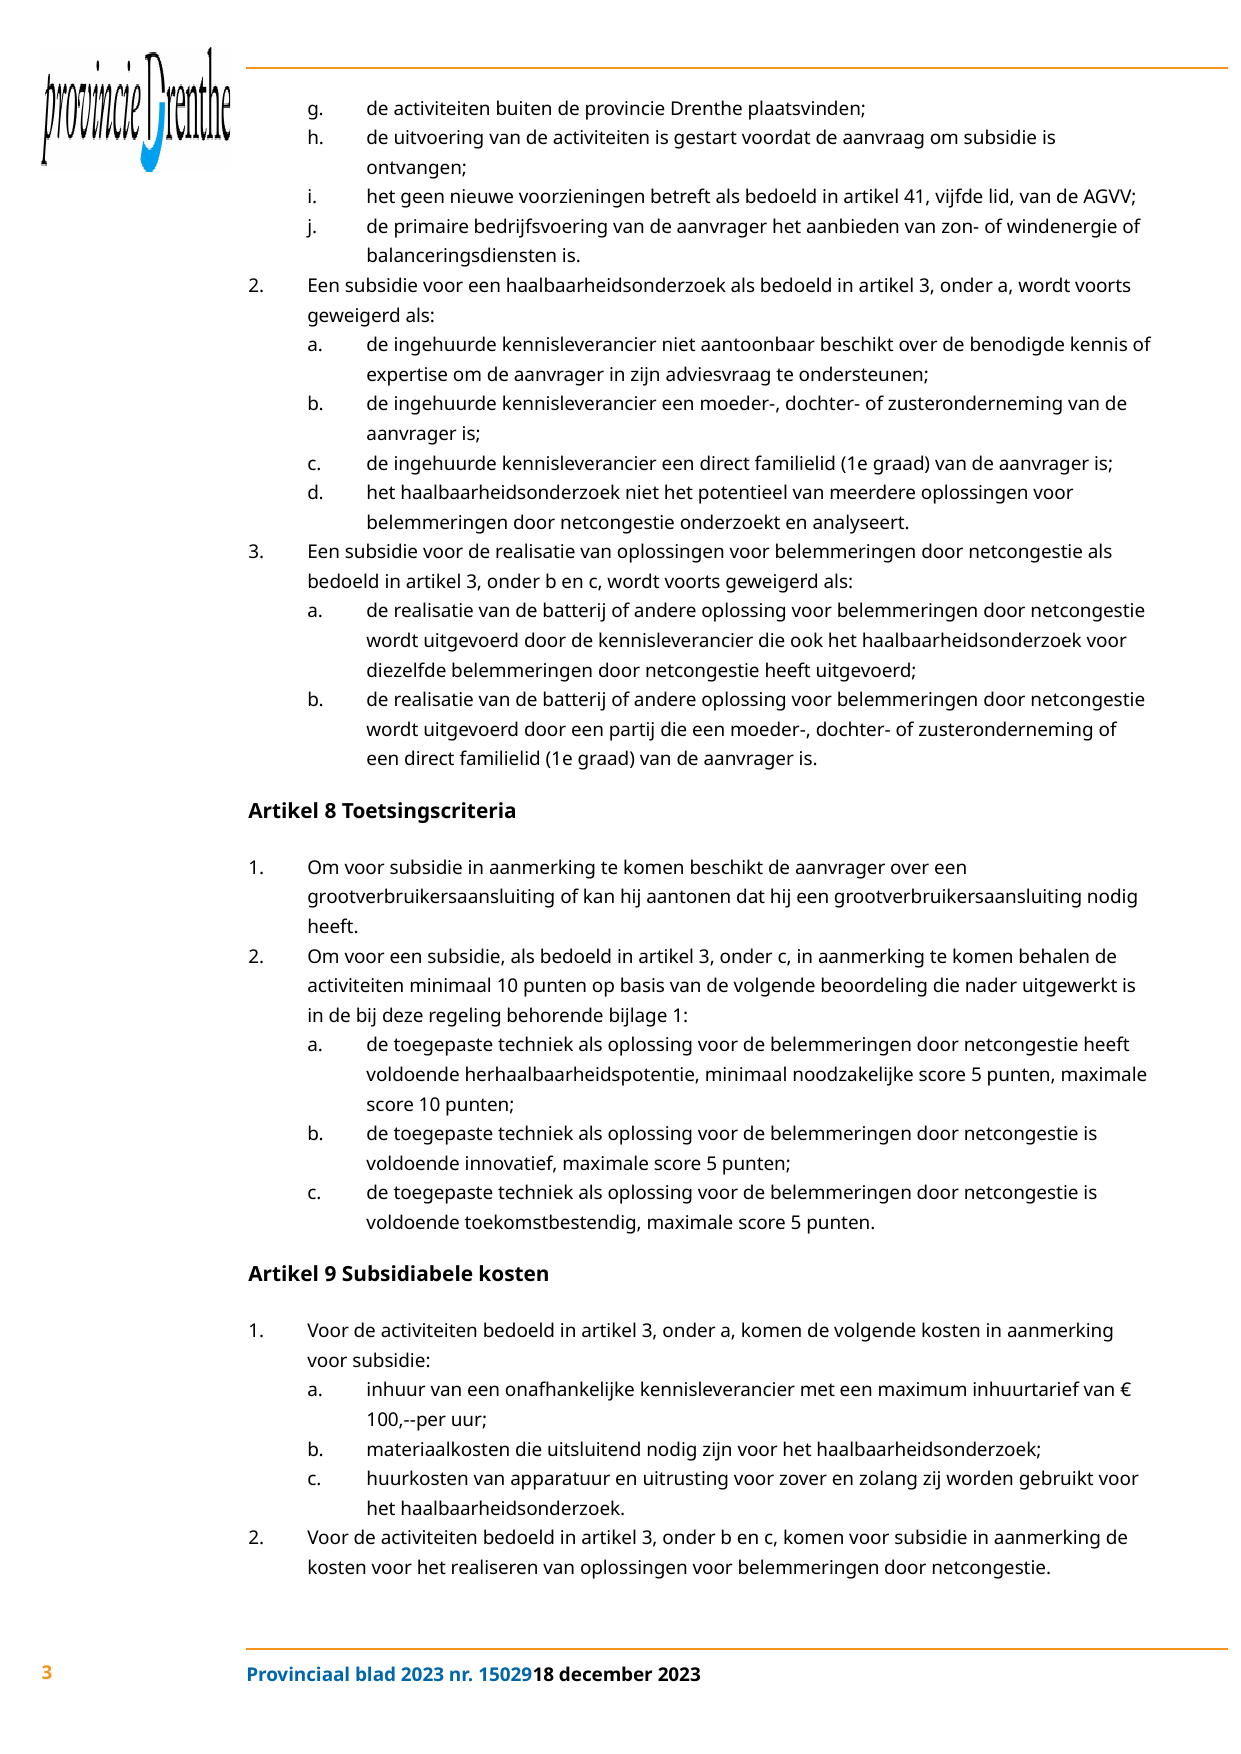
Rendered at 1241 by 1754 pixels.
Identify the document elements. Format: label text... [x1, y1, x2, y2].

list de ingehuurde kennisleverancier niet aantoonbaar beschikt over de benodigde kennis of expertise om de aanvrager in zijn adviesvraag te ondersteunen; [307, 331, 1152, 387]
list het haalbaarheidsonderzoek niet het potentieel van meerdere oplossingen voor belemmeringen door netcongestie onderzoekt en analyseert. [307, 479, 1152, 535]
list de primaire bedrijfsvoering van de aanvrager het aanbieden van zon- of windenergie of balanceringsdiensten is. [307, 213, 1152, 268]
list Om voor subsidie in aanmerking te komen beschikt de aanvrager over een grootverbruikersaansluiting of kan hij aantonen dat hij een grootverbruikersaansluiting nodig heeft. [248, 854, 1152, 939]
list huurkosten van apparatuur en uitrusting voor zover en zolang zij worden gebruikt voor het haalbaarheidsonderzoek. [307, 1465, 1152, 1521]
list de ingehuurde kennisleverancier een moeder-, dochter- of zusteronderneming van de aanvrager is; [307, 391, 1152, 446]
list het geen nieuwe voorzieningen betreft als bedoeld in artikel 41, vijfde lid, van de AGVV; [307, 183, 1152, 209]
list de activiteiten buiten de provincie Drenthe plaatsvinden; [307, 95, 1152, 121]
list de toegepaste techniek als oplossing voor de belemmeringen door netcongestie is voldoende innovatief, maximale score 5 punten; [307, 1120, 1152, 1176]
list Voor de activiteiten bedoeld in artikel 3, onder b en c, komen voor subsidie in aanmerking de kosten voor het realiseren van oplossingen voor belemmeringen door netcongestie. [248, 1524, 1152, 1580]
list Een subsidie voor een haalbaarheidsonderzoek als bedoeld in artikel 3, onder a, wordt voorts geweigerd als: [248, 272, 1152, 328]
list de toegepaste techniek als oplossing voor de belemmeringen door netcongestie is voldoende toekomstbestendig, maximale score 5 punten. [307, 1179, 1152, 1235]
list inhuur van een onafhankelijke kennisleverancier met een maximum inhuurtarief van € 100,--per uur; [307, 1377, 1152, 1432]
list de realisatie van de batterij of andere oplossing voor belemmeringen door netcongestie wordt uitgevoerd door een partij die een moeder-, dochter- of zusteronderneming of een direct familielid (1e graad) van de aanvrager is. [307, 686, 1152, 771]
list Om voor een subsidie, als bedoeld in artikel 3, onder c, in aanmerking te komen behalen de activiteiten minimaal 10 punten op basis van de volgende beoordeling die nader uitgewerkt is in de bij deze regeling behorende bijlage 1: [248, 943, 1152, 1028]
list de toegepaste techniek als oplossing voor de belemmeringen door netcongestie heeft voldoende herhaalbaarheidspotentie, minimaal noodzakelijke score 5 punten, maximale score 10 punten; [307, 1032, 1152, 1116]
list de realisatie van de batterij of andere oplossing voor belemmeringen door netcongestie wordt uitgevoerd door de kennisleverancier die ook het haalbaarheidsonderzoek voor diezelfde belemmeringen door netcongestie heeft uitgevoerd; [307, 598, 1152, 683]
list Voor de activiteiten bedoeld in artikel 3, onder a, komen de volgende kosten in aanmerking voor subsidie: [248, 1317, 1152, 1373]
list Een subsidie voor de realisatie van oplossingen voor belemmeringen door netcongestie als bedoeld in artikel 3, onder b en c, wordt voorts geweigerd als: [248, 538, 1152, 594]
picture [41, 47, 231, 172]
text Artikel 9 Subsidiabele kosten [248, 1259, 1152, 1288]
list materiaalkosten die uitsluitend nodig zijn voor het haalbaarheidsonderzoek; [307, 1436, 1152, 1462]
list de ingehuurde kennisleverancier een direct familielid (1e graad) van de aanvrager is; [307, 450, 1152, 476]
text Artikel 8 Toetsingscriteria [248, 796, 1152, 824]
list de uitvoering van de activiteiten is gestart voordat de aanvraag om subsidie is ontvangen; [307, 124, 1152, 180]
